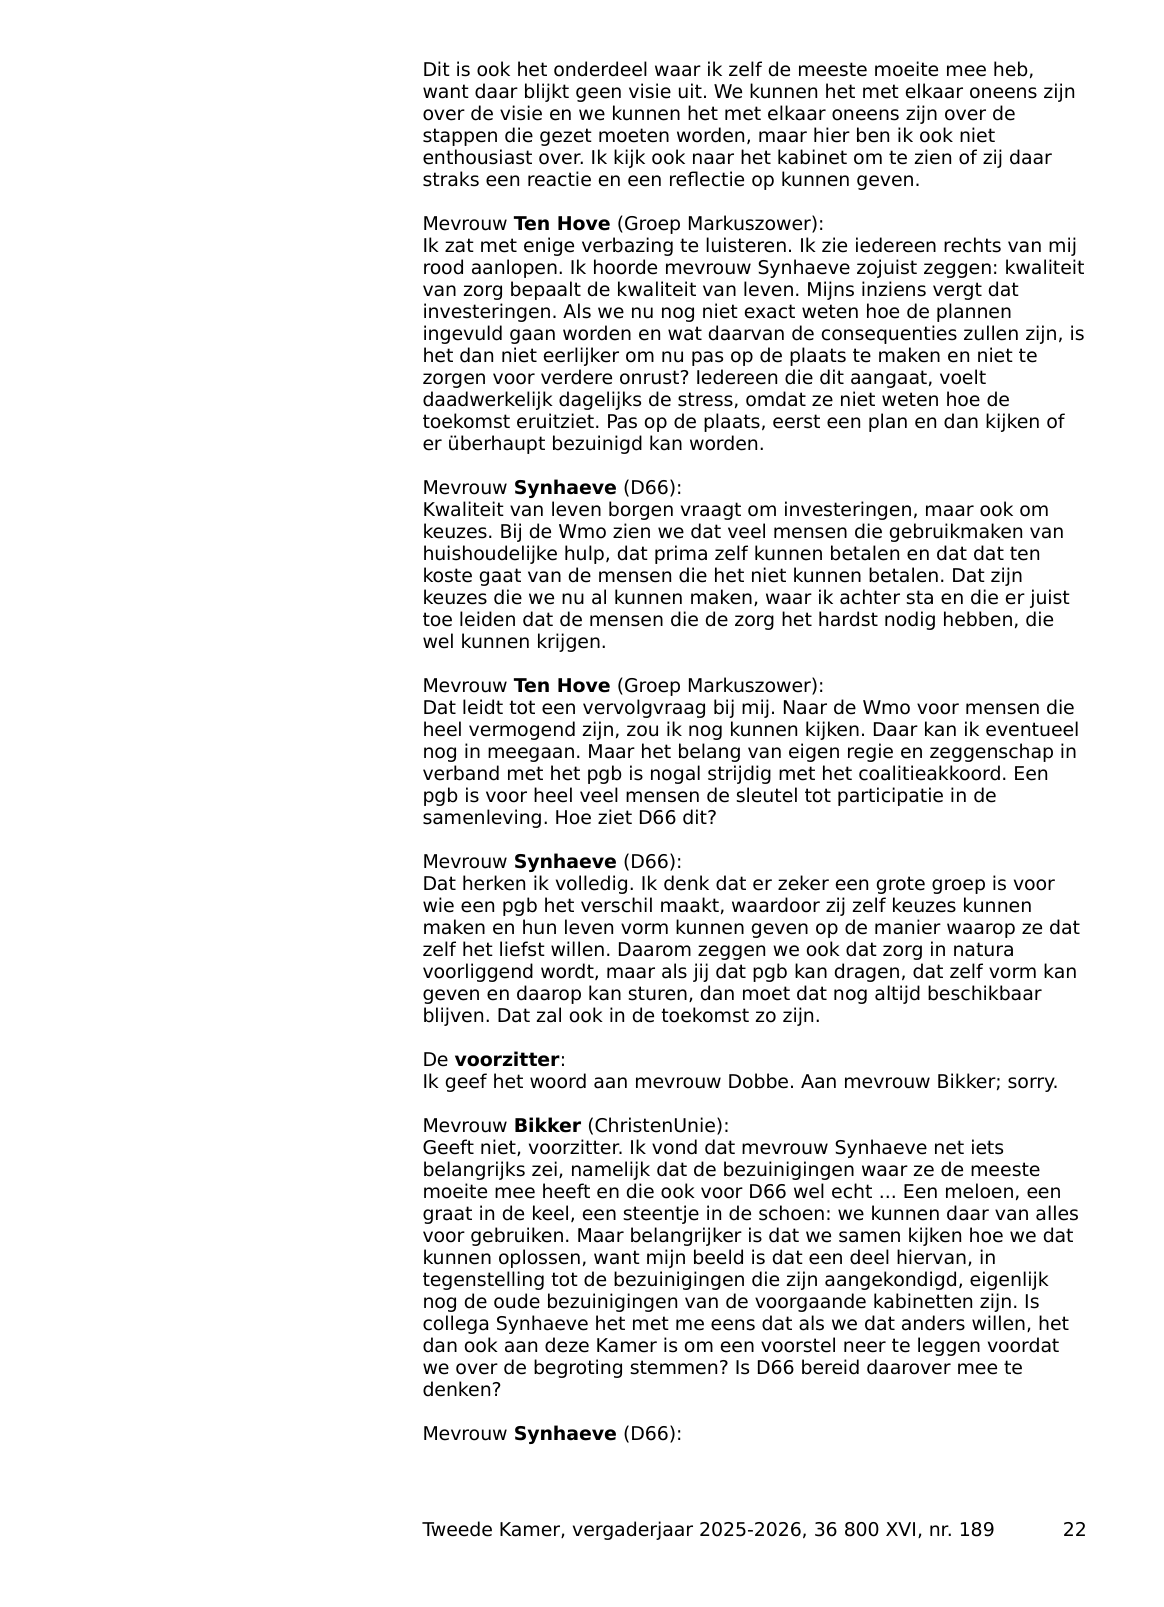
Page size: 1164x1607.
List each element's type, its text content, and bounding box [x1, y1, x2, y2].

text Mevrouw Bikker (ChristenUnie): [422, 1115, 1087, 1137]
text Ik zat met enige verbazing te luisteren. Ik zie iedereen rechts van mij rood aanlopen. Ik hoorde mevrouw Synhaeve zojuist zeggen: kwaliteit van zorg bepaalt de kwaliteit van leven. Mijns inziens vergt dat investeringen. Als we nu nog niet exact weten hoe de plannen ingevuld gaan worden en wat daarvan de consequenties zullen zijn, is het dan niet eerlijker om nu pas op de plaats te maken en niet te zorgen voor verdere onrust? Iedereen die dit aangaat, voelt daadwerkelijk dagelijks de stress, omdat ze niet weten hoe de toekomst eruitziet. Pas op de plaats, eerst een plan en dan kijken of er überhaupt bezuinigd kan worden. [422, 235, 1087, 455]
text De voorzitter: [422, 1049, 1087, 1071]
text Kwaliteit van leven borgen vraagt om investeringen, maar ook om keuzes. Bij de Wmo zien we dat veel mensen die gebruikmaken van huishoudelijke hulp, dat prima zelf kunnen betalen en dat dat ten koste gaat van de mensen die het niet kunnen betalen. Dat zijn keuzes die we nu al kunnen maken, waar ik achter sta en die er juist toe leiden dat de mensen die de zorg het hardst nodig hebben, die wel kunnen krijgen. [422, 499, 1087, 653]
text Dat herken ik volledig. Ik denk dat er zeker een grote groep is voor wie een pgb het verschil maakt, waardoor zij zelf keuzes kunnen maken en hun leven vorm kunnen geven op de manier waarop ze dat zelf het liefst willen. Daarom zeggen we ook dat zorg in natura voorliggend wordt, maar als jij dat pgb kan dragen, dat zelf vorm kan geven en daarop kan sturen, dan moet dat nog altijd beschikbaar blijven. Dat zal ook in de toekomst zo zijn. [422, 873, 1087, 1027]
text Mevrouw Synhaeve (D66): [422, 477, 1087, 499]
text Mevrouw Ten Hove (Groep Markuszower): [422, 213, 1087, 235]
text Geeft niet, voorzitter. Ik vond dat mevrouw Synhaeve net iets belangrijks zei, namelijk dat de bezuinigingen waar ze de meeste moeite mee heeft en die ook voor D66 wel echt ... Een meloen, een graat in de keel, een steentje in de schoen: we kunnen daar van alles voor gebruiken. Maar belangrijker is dat we samen kijken hoe we dat kunnen oplossen, want mijn beeld is dat een deel hiervan, in tegenstelling tot de bezuinigingen die zijn aangekondigd, eigenlijk nog de oude bezuinigingen van de voorgaande kabinetten zijn. Is collega Synhaeve het met me eens dat als we dat anders willen, het dan ook aan deze Kamer is om een voorstel neer te leggen voordat we over de begroting stemmen? Is D66 bereid daarover mee te denken? [422, 1137, 1087, 1401]
text Dit is ook het onderdeel waar ik zelf de meeste moeite mee heb, want daar blijkt geen visie uit. We kunnen het met elkaar oneens zijn over de visie en we kunnen het met elkaar oneens zijn over de stappen die gezet moeten worden, maar hier ben ik ook niet enthousiast over. Ik kijk ook naar het kabinet om te zien of zij daar straks een reactie en een reflectie op kunnen geven. [422, 59, 1087, 191]
text Dat leidt tot een vervolgvraag bij mij. Naar de Wmo voor mensen die heel vermogend zijn, zou ik nog kunnen kijken. Daar kan ik eventueel nog in meegaan. Maar het belang van eigen regie en zeggenschap in verband met het pgb is nogal strijdig met het coalitieakkoord. Een pgb is voor heel veel mensen de sleutel tot participatie in de samenleving. Hoe ziet D66 dit? [422, 697, 1087, 829]
text Ik geef het woord aan mevrouw Dobbe. Aan mevrouw Bikker; sorry. [422, 1071, 1087, 1093]
text Mevrouw Ten Hove (Groep Markuszower): [422, 675, 1087, 697]
text Mevrouw Synhaeve (D66): [422, 1423, 1087, 1445]
text Mevrouw Synhaeve (D66): [422, 851, 1087, 873]
